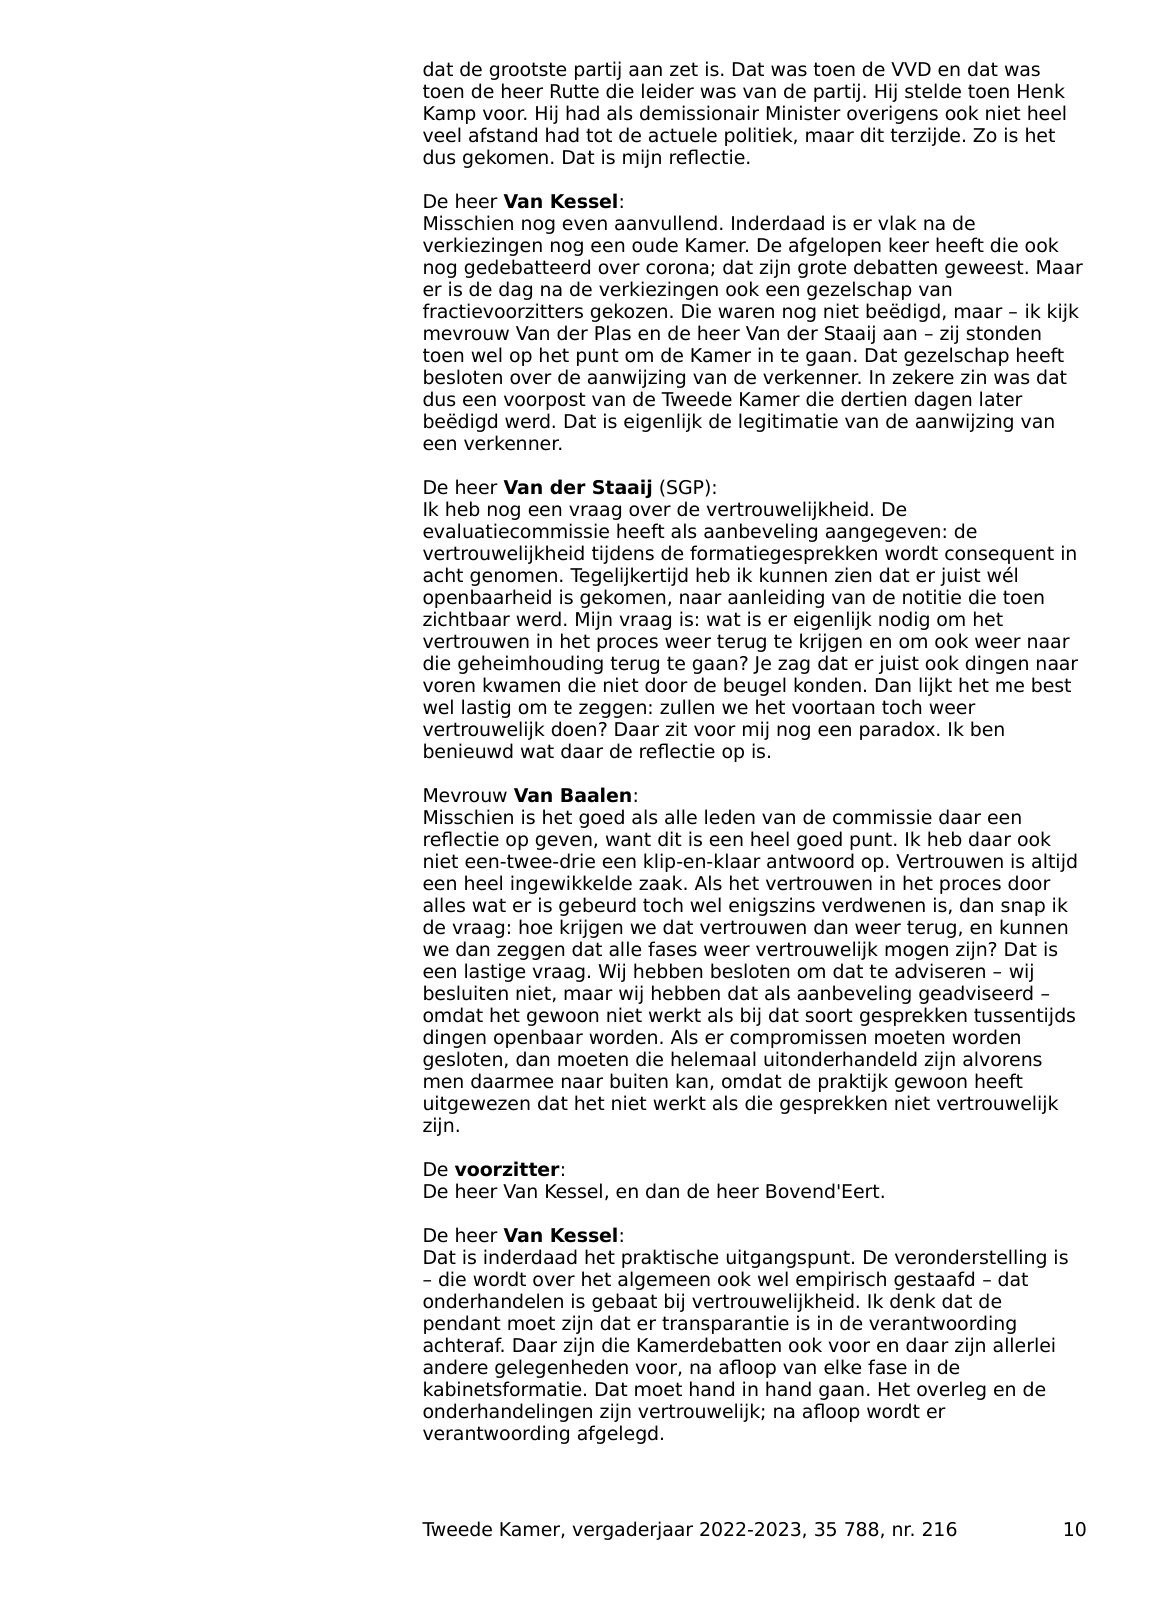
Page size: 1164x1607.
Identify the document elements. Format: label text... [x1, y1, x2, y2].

text De heer Van der Staaij (SGP): [422, 477, 1087, 499]
text De heer Van Kessel, en dan de heer Bovend'Eert. [422, 1181, 1087, 1203]
text Mevrouw Van Baalen: [422, 785, 1087, 807]
text Misschien is het goed als alle leden van de commissie daar een reflectie op geven, want dit is een heel goed punt. Ik heb daar ook niet een-twee-drie een klip-en-klaar antwoord op. Vertrouwen is altijd een heel ingewikkelde zaak. Als het vertrouwen in het proces door alles wat er is gebeurd toch wel enigszins verdwenen is, dan snap ik de vraag: hoe krijgen we dat vertrouwen dan weer terug, en kunnen we dan zeggen dat alle fases weer vertrouwelijk mogen zijn? Dat is een lastige vraag. Wij hebben besloten om dat te adviseren – wij besluiten niet, maar wij hebben dat als aanbeveling geadviseerd – omdat het gewoon niet werkt als bij dat soort gesprekken tussentijds dingen openbaar worden. Als er compromissen moeten worden gesloten, dan moeten die helemaal uitonderhandeld zijn alvorens men daarmee naar buiten kan, omdat de praktijk gewoon heeft uitgewezen dat het niet werkt als die gesprekken niet vertrouwelijk zijn. [422, 807, 1087, 1137]
text Dat is inderdaad het praktische uitgangspunt. De veronderstelling is – die wordt over het algemeen ook wel empirisch gestaafd – dat onderhandelen is gebaat bij vertrouwelijkheid. Ik denk dat de pendant moet zijn dat er transparantie is in de verantwoording achteraf. Daar zijn die Kamerdebatten ook voor en daar zijn allerlei andere gelegenheden voor, na afloop van elke fase in de kabinetsformatie. Dat moet hand in hand gaan. Het overleg en de onderhandelingen zijn vertrouwelijk; na afloop wordt er verantwoording afgelegd. [422, 1247, 1087, 1445]
text Ik heb nog een vraag over de vertrouwelijkheid. De evaluatiecommissie heeft als aanbeveling aangegeven: de vertrouwelijkheid tijdens de formatiegesprekken wordt consequent in acht genomen. Tegelijkertijd heb ik kunnen zien dat er juist wél openbaarheid is gekomen, naar aanleiding van de notitie die toen zichtbaar werd. Mijn vraag is: wat is er eigenlijk nodig om het vertrouwen in het proces weer terug te krijgen en om ook weer naar die geheimhouding terug te gaan? Je zag dat er juist ook dingen naar voren kwamen die niet door de beugel konden. Dan lijkt het me best wel lastig om te zeggen: zullen we het voortaan toch weer vertrouwelijk doen? Daar zit voor mij nog een paradox. Ik ben benieuwd wat daar de reflectie op is. [422, 499, 1087, 763]
text Misschien nog even aanvullend. Inderdaad is er vlak na de verkiezingen nog een oude Kamer. De afgelopen keer heeft die ook nog gedebatteerd over corona; dat zijn grote debatten geweest. Maar er is de dag na de verkiezingen ook een gezelschap van fractievoorzitters gekozen. Die waren nog niet beëdigd, maar – ik kijk mevrouw Van der Plas en de heer Van der Staaij aan – zij stonden toen wel op het punt om de Kamer in te gaan. Dat gezelschap heeft besloten over de aanwijzing van de verkenner. In zekere zin was dat dus een voorpost van de Tweede Kamer die dertien dagen later beëdigd werd. Dat is eigenlijk de legitimatie van de aanwijzing van een verkenner. [422, 213, 1087, 455]
text De voorzitter: [422, 1159, 1087, 1181]
text De heer Van Kessel: [422, 1225, 1087, 1247]
text dat de grootste partij aan zet is. Dat was toen de VVD en dat was toen de heer Rutte die leider was van de partij. Hij stelde toen Henk Kamp voor. Hij had als demissionair Minister overigens ook niet heel veel afstand had tot de actuele politiek, maar dit terzijde. Zo is het dus gekomen. Dat is mijn reflectie. [422, 59, 1087, 169]
text De heer Van Kessel: [422, 191, 1087, 213]
